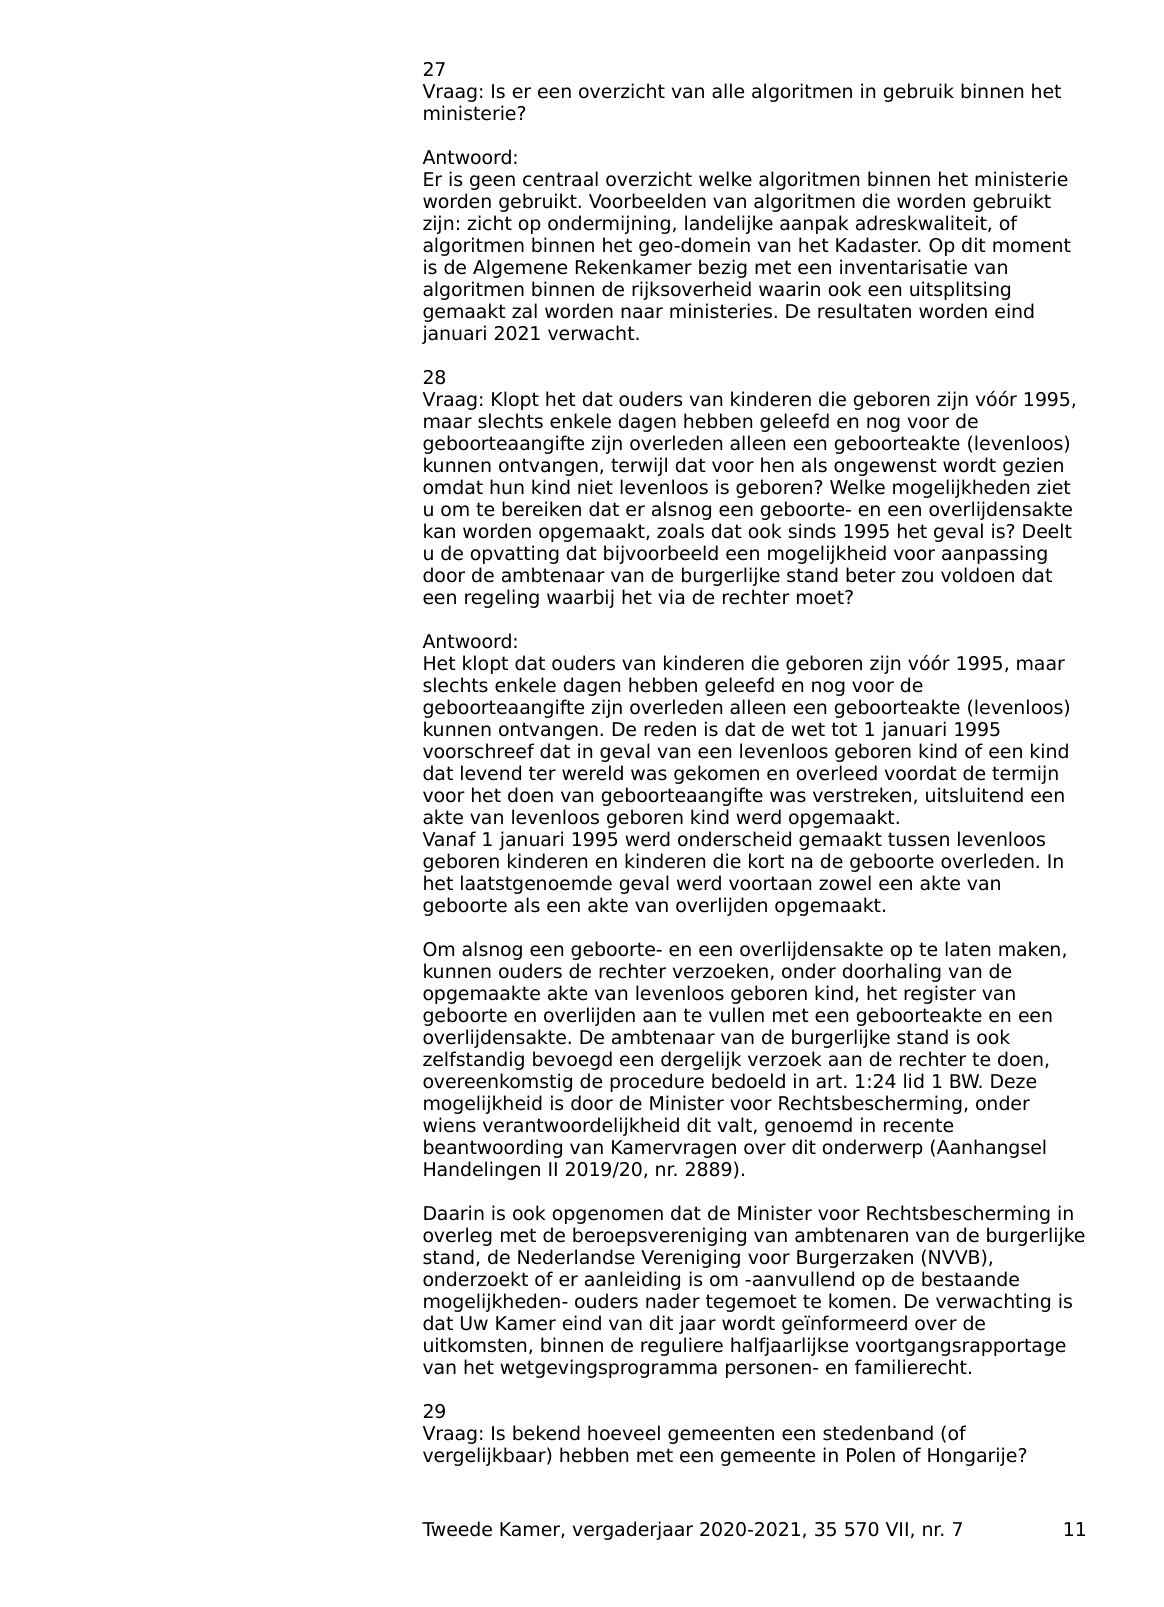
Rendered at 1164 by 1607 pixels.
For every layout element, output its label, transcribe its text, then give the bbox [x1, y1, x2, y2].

text 29 [422, 1401, 1087, 1423]
text Om alsnog een geboorte- en een overlijdensakte op te laten maken, kunnen ouders de rechter verzoeken, onder doorhaling van de opgemaakte akte van levenloos geboren kind, het register van geboorte en overlijden aan te vullen met een geboorteakte en een overlijdensakte. De ambtenaar van de burgerlijke stand is ook zelfstandig bevoegd een dergelijk verzoek aan de rechter te doen, overeenkomstig de procedure bedoeld in art. 1:24 lid 1 BW. Deze mogelijkheid is door de Minister voor Rechtsbescherming, onder wiens verantwoordelijkheid dit valt, genoemd in recente beantwoording van Kamervragen over dit onderwerp (Aanhangsel Handelingen II 2019/20, nr. 2889). [422, 939, 1087, 1181]
text Antwoord: [422, 147, 1087, 169]
text Vraag: Is bekend hoeveel gemeenten een stedenband (of vergelijkbaar) hebben met een gemeente in Polen of Hongarije? [422, 1423, 1087, 1467]
text Het klopt dat ouders van kinderen die geboren zijn vóór 1995, maar slechts enkele dagen hebben geleefd en nog voor de geboorteaangifte zijn overleden alleen een geboorteakte (levenloos) kunnen ontvangen. De reden is dat de wet tot 1 januari 1995 voorschreef dat in geval van een levenloos geboren kind of een kind dat levend ter wereld was gekomen en overleed voordat de termijn voor het doen van geboorteaangifte was verstreken, uitsluitend een akte van levenloos geboren kind werd opgemaakt. [422, 653, 1087, 829]
text Daarin is ook opgenomen dat de Minister voor Rechtsbescherming in overleg met de beroepsvereniging van ambtenaren van de burgerlijke stand, de Nederlandse Vereniging voor Burgerzaken (NVVB), onderzoekt of er aanleiding is om -aanvullend op de bestaande mogelijkheden- ouders nader tegemoet te komen. De verwachting is dat Uw Kamer eind van dit jaar wordt geïnformeerd over de uitkomsten, binnen de reguliere halfjaarlijkse voortgangsrapportage van het wetgevingsprogramma personen- en familierecht. [422, 1203, 1087, 1379]
text Vanaf 1 januari 1995 werd onderscheid gemaakt tussen levenloos geboren kinderen en kinderen die kort na de geboorte overleden. In het laatstgenoemde geval werd voortaan zowel een akte van geboorte als een akte van overlijden opgemaakt. [422, 829, 1087, 917]
text Vraag: Is er een overzicht van alle algoritmen in gebruik binnen het ministerie? [422, 81, 1087, 125]
text Er is geen centraal overzicht welke algoritmen binnen het ministerie worden gebruikt. Voorbeelden van algoritmen die worden gebruikt zijn: zicht op ondermijning, landelijke aanpak adreskwaliteit, of algoritmen binnen het geo-domein van het Kadaster. Op dit moment is de Algemene Rekenkamer bezig met een inventarisatie van algoritmen binnen de rijksoverheid waarin ook een uitsplitsing gemaakt zal worden naar ministeries. De resultaten worden eind januari 2021 verwacht. [422, 169, 1087, 345]
text 27 [422, 59, 1087, 81]
text 28 [422, 367, 1087, 389]
text Antwoord: [422, 631, 1087, 653]
text Vraag: Klopt het dat ouders van kinderen die geboren zijn vóór 1995, maar slechts enkele dagen hebben geleefd en nog voor de geboorteaangifte zijn overleden alleen een geboorteakte (levenloos) kunnen ontvangen, terwijl dat voor hen als ongewenst wordt gezien omdat hun kind niet levenloos is geboren? Welke mogelijkheden ziet u om te bereiken dat er alsnog een geboorte- en een overlijdensakte kan worden opgemaakt, zoals dat ook sinds 1995 het geval is? Deelt u de opvatting dat bijvoorbeeld een mogelijkheid voor aanpassing door de ambtenaar van de burgerlijke stand beter zou voldoen dat een regeling waarbij het via de rechter moet? [422, 389, 1087, 609]
